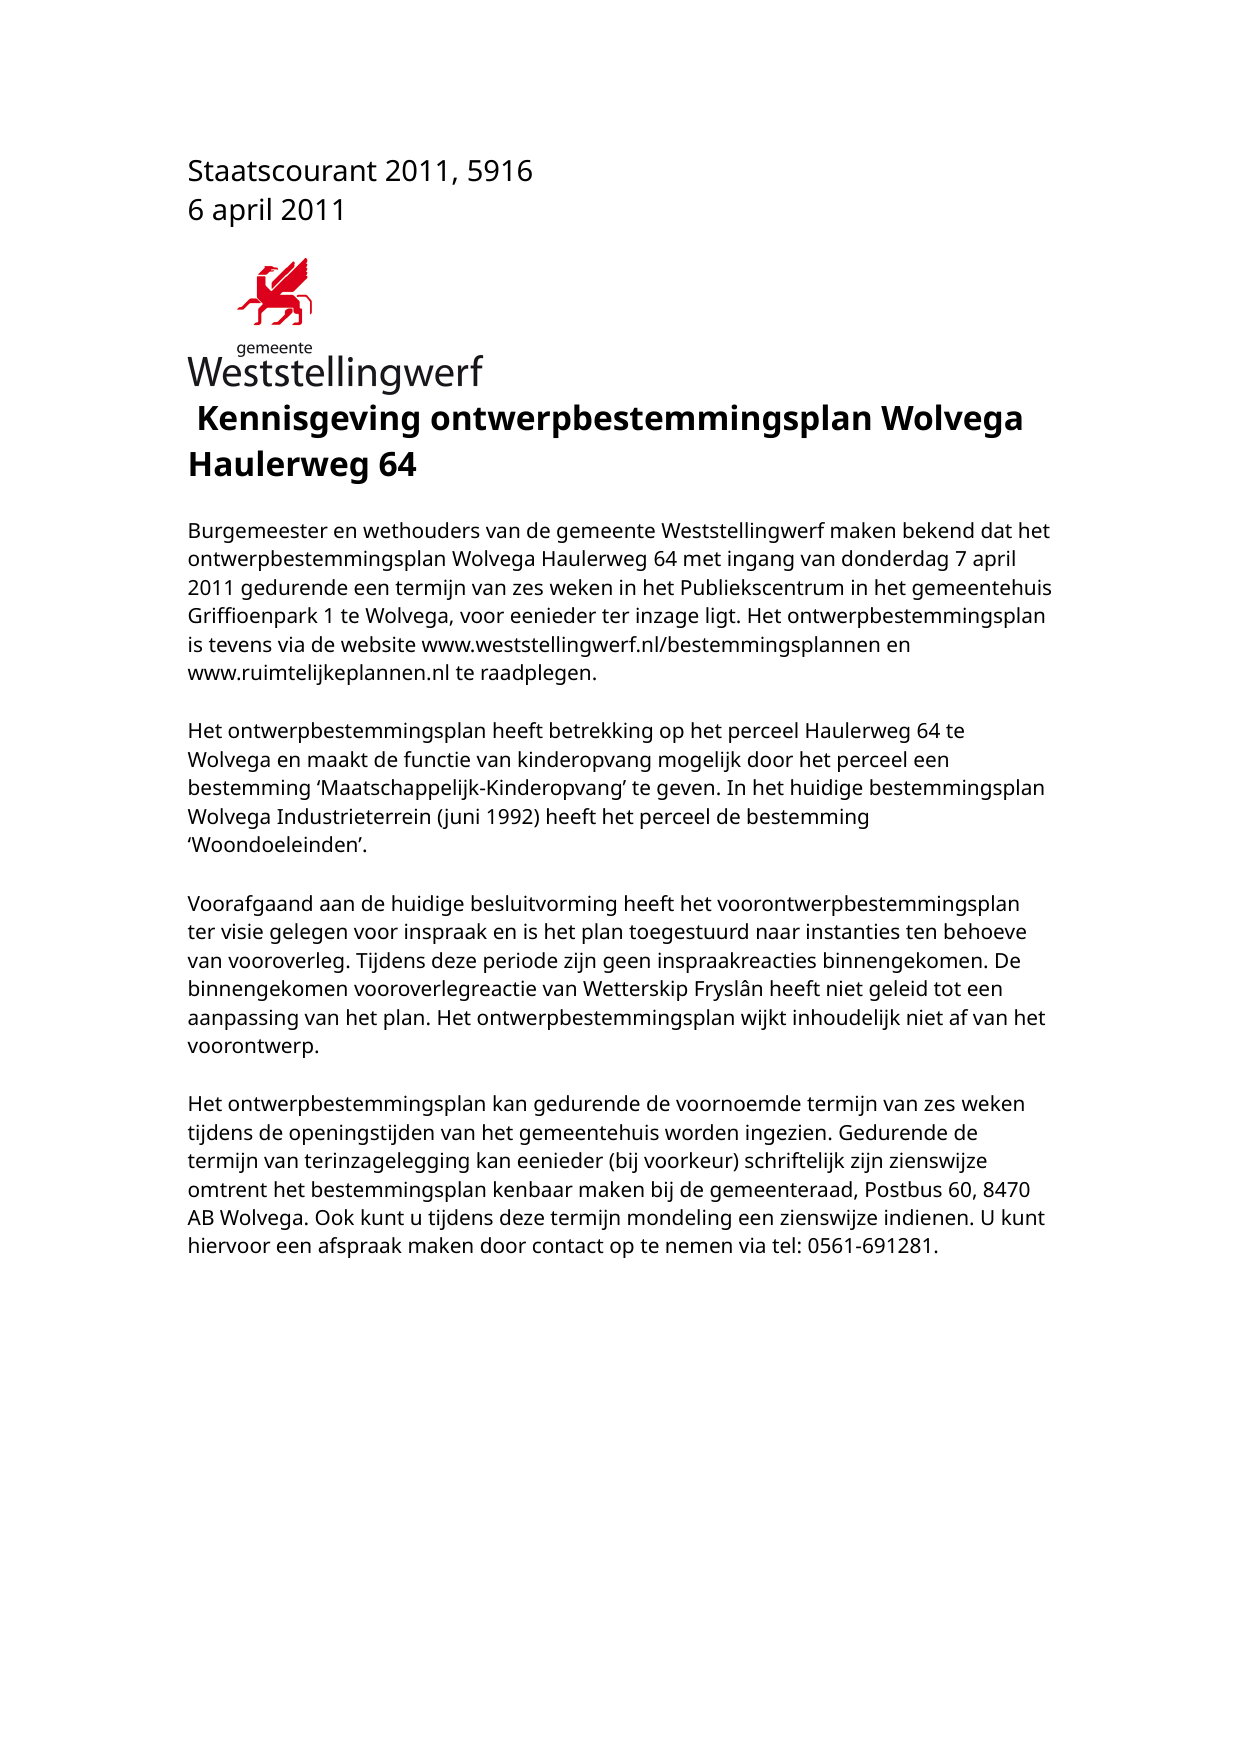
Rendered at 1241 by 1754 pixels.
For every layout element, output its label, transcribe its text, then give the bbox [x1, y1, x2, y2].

picture [187, 258, 484, 395]
text Staatscourant 2011, 5916 [187, 150, 1053, 190]
text Het ontwerpbestemmingsplan heeft betrekking op het perceel Haulerweg 64 te Wolvega en maakt de functie van kinderopvang mogelijk door het perceel een bestemming ‘Maatschappelijk-Kinderopvang’ te geven. In het huidige bestemmingsplan Wolvega Industrieterrein (juni 1992) heeft het perceel de bestemming ‘Woondoeleinden’. [187, 717, 1053, 859]
text Voorafgaand aan de huidige besluitvorming heeft het voorontwerpbestemmingsplan ter visie gelegen voor inspraak en is het plan toegestuurd naar instanties ten behoeve van vooroverleg. Tijdens deze periode zijn geen inspraakreacties binnengekomen. De binnengekomen vooroverlegreactie van Wetterskip Fryslân heeft niet geleid tot een aanpassing van het plan. Het ontwerpbestemmingsplan wijkt inhoudelijk niet af van het voorontwerp. [187, 889, 1053, 1059]
text 6 april 2011 [187, 190, 1053, 229]
subtitle Kennisgeving ontwerpbestemmingsplan Wolvega Haulerweg 64 [187, 271, 1053, 486]
text Het ontwerpbestemmingsplan kan gedurende de voornoemde termijn van zes weken tijdens de openingstijden van het gemeentehuis worden ingezien. Gedurende de termijn van terinzagelegging kan eenieder (bij voorkeur) schriftelijk zijn zienswijze omtrent het bestemmingsplan kenbaar maken bij de gemeenteraad, Postbus 60, 8470 AB Wolvega. Ook kunt u tijdens deze termijn mondeling een zienswijze indienen. U kunt hiervoor een afspraak maken door contact op te nemen via tel: 0561-691281. [187, 1089, 1053, 1260]
text Burgemeester en wethouders van de gemeente Weststellingwerf maken bekend dat het ontwerpbestemmingsplan Wolvega Haulerweg 64 met ingang van donderdag 7 april 2011 gedurende een termijn van zes weken in het Publiekscentrum in het gemeentehuis Griffioenpark 1 te Wolvega, voor eenieder ter inzage ligt. Het ontwerpbestemmingsplan is tevens via de website www.weststellingwerf.nl/bestemmingsplannen en www.ruimtelijkeplannen.nl te raadplegen. [187, 516, 1053, 687]
